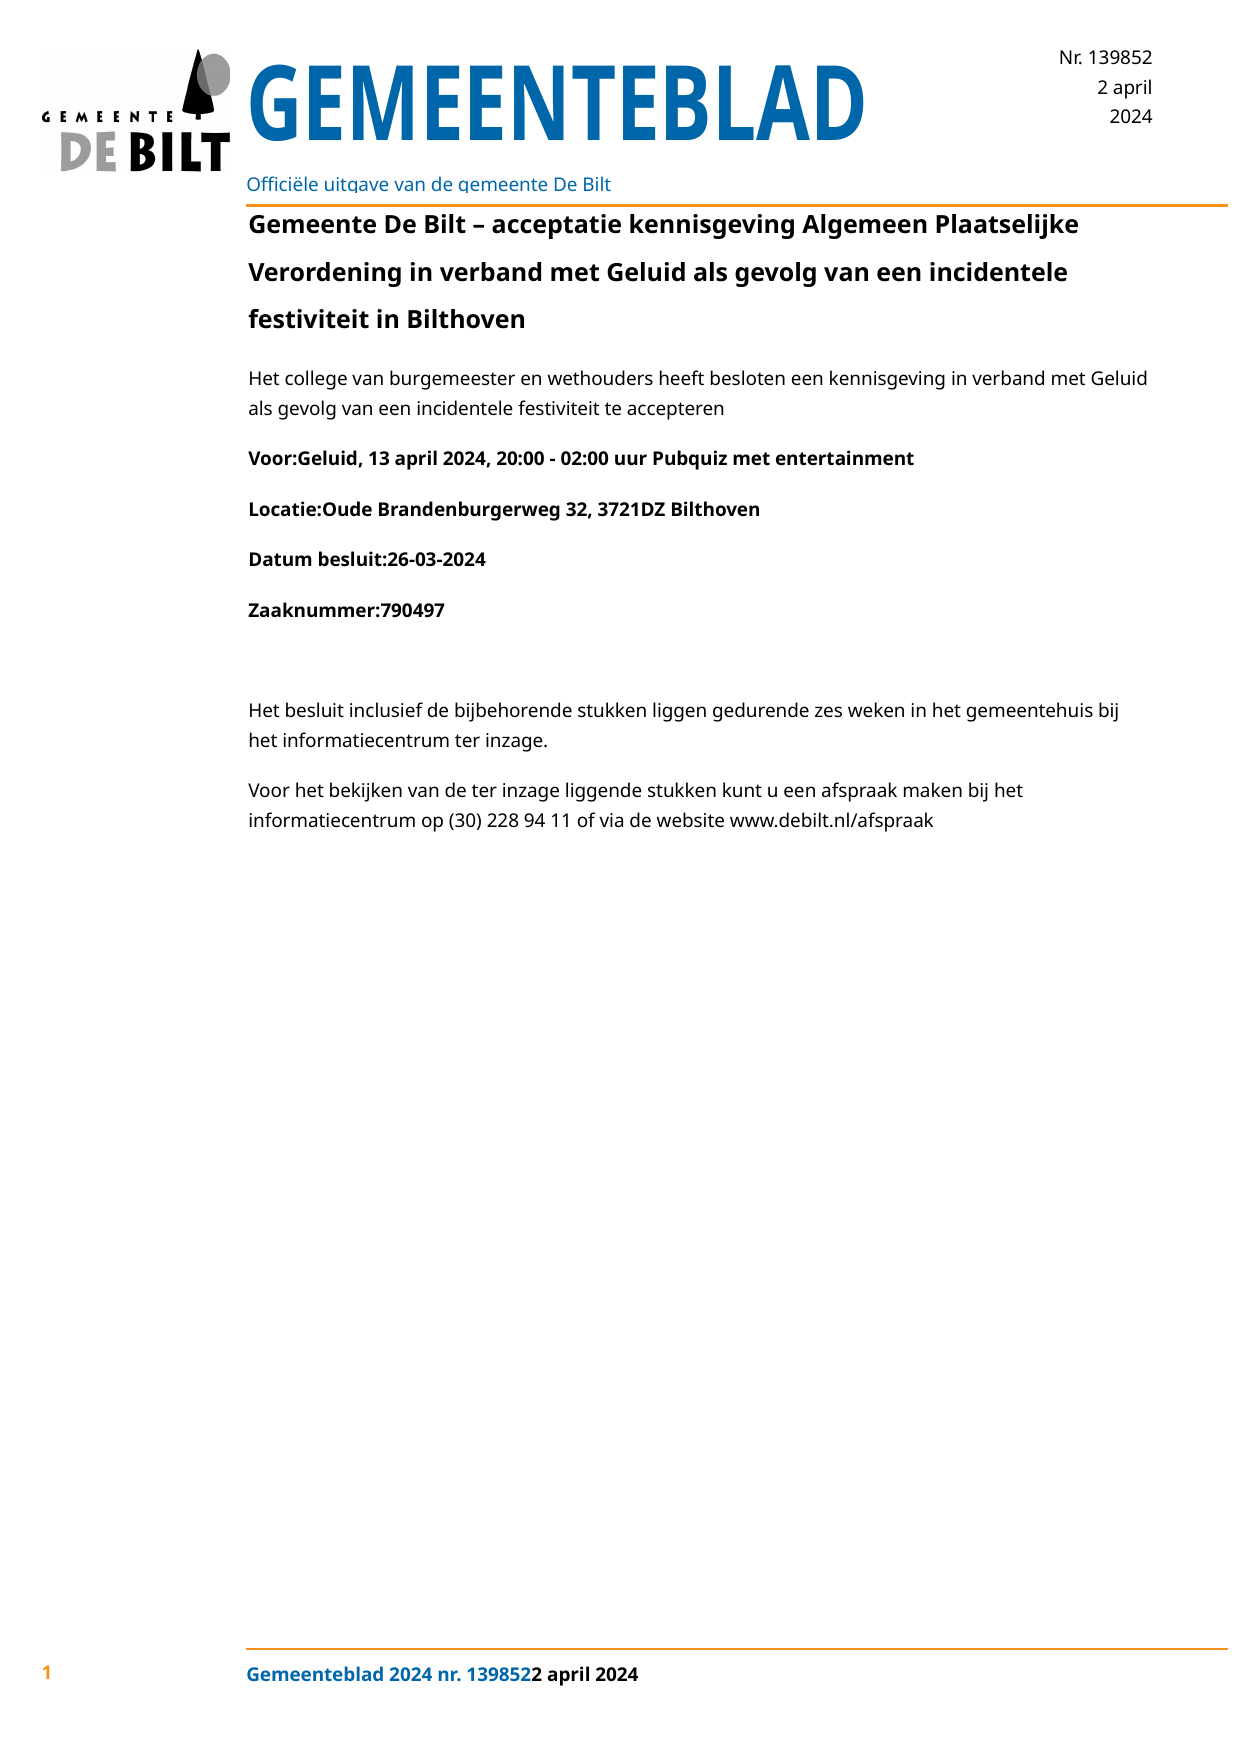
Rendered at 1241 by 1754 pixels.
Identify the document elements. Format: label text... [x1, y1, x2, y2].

text Datum besluit:26-03-2024 [248, 546, 1152, 572]
text Het college van burgemeester en wethouders heeft besloten een kennisgeving in verband met Geluid als gevolg van een incidentele festiviteit te accepteren [248, 366, 1152, 421]
text Zaaknummer:790497 [248, 597, 1152, 622]
text Locatie:Oude Brandenburgerweg 32, 3721DZ Bilthoven [248, 496, 1152, 522]
text Voor:Geluid, 13 april 2024, 20:00 - 02:00 uur Pubquiz met entertainment [248, 446, 1152, 471]
text Het besluit inclusief de bijbehorende stukken liggen gedurende zes weken in het gemeentehuis bij het informatiecentrum ter inzage. [248, 698, 1152, 753]
text Voor het bekijken van de ter inzage liggende stukken kunt u een afspraak maken bij het informatiecentrum op (30) 228 94 11 of via de website www.debilt.nl/afspraak [248, 778, 1152, 833]
text Gemeente De Bilt – acceptatie kennisgeving Algemeen Plaatselijke Verordening in verband met Geluid als gevolg van een incidentele festiviteit in Bilthoven [248, 207, 1152, 336]
picture [41, 47, 231, 172]
